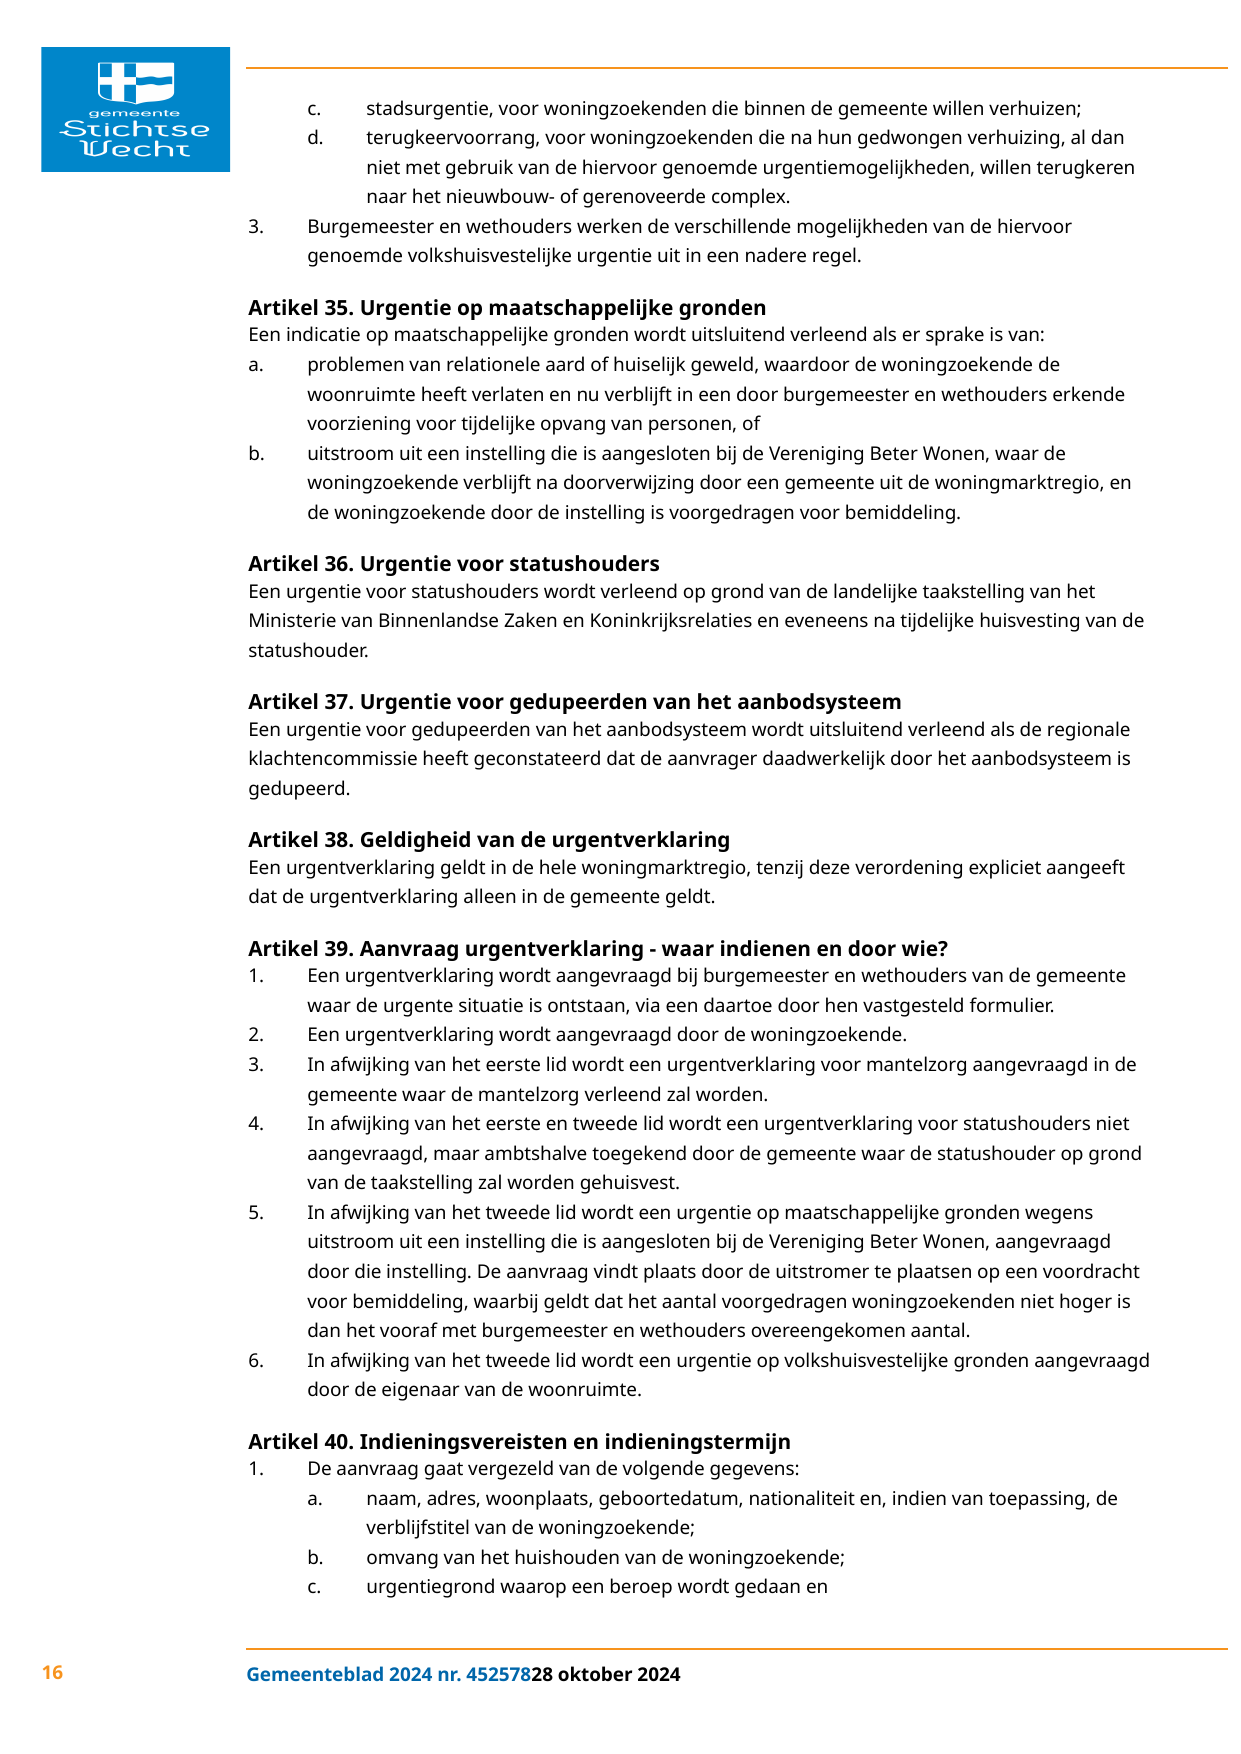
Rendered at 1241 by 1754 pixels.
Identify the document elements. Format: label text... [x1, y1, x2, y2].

text Artikel 39. Aanvraag urgentverklaring - waar indienen en door wie? [248, 934, 1152, 962]
list De aanvraag gaat vergezeld van de volgende gegevens: [248, 1455, 1152, 1481]
picture [137, 63, 174, 103]
text Een urgentie voor statushouders wordt verleend op grond van de landelijke taakstelling van het Ministerie van Binnenlandse Zaken en Koninkrijksrelaties en eveneens na tijdelijke huisvesting van de statushouder. [248, 578, 1152, 663]
text Artikel 36. Urgentie voor statushouders [248, 549, 1152, 578]
text Een urgentie voor gedupeerden van het aanbodsysteem wordt uitsluitend verleend als de regionale klachtencommissie heeft geconstateerd dat de aanvrager daadwerkelijk door het aanbodsysteem is gedupeerd. [248, 716, 1152, 801]
list naam, adres, woonplaats, geboortedatum, nationaliteit en, indien van toepassing, de verblijfstitel van de woningzoekende; [307, 1485, 1152, 1540]
text Artikel 37. Urgentie voor gedupeerden van het aanbodsysteem [248, 687, 1152, 716]
list In afwijking van het tweede lid wordt een urgentie op volkshuisvestelijke gronden aangevraagd door de eigenaar van de woonruimte. [248, 1347, 1152, 1402]
text Een indicatie op maatschappelijke gronden wordt uitsluitend verleend als er sprake is van: [248, 322, 1152, 347]
list Burgemeester en wethouders werken de verschillende mogelijkheden van de hiervoor genoemde volkshuisvestelijke urgentie uit in een nadere regel. [248, 213, 1152, 268]
list Een urgentverklaring wordt aangevraagd bij burgemeester en wethouders van de gemeente waar de urgente situatie is ontstaan, via een daartoe door hen vastgesteld formulier. [248, 962, 1152, 1018]
text Artikel 38. Geldigheid van de urgentverklaring [248, 826, 1152, 854]
list uitstroom uit een instelling die is aangesloten bij de Vereniging Beter Wonen, waar de woningzoekende verblijft na doorverwijzing door een gemeente uit de woningmarktregio, en de woningzoekende door de instelling is voorgedragen voor bemiddeling. [248, 440, 1152, 525]
picture [99, 63, 135, 101]
list stadsurgentie, voor woningzoekenden die binnen de gemeente willen verhuizen; [307, 95, 1152, 121]
list In afwijking van het eerste en tweede lid wordt een urgentverklaring voor statushouders niet aangevraagd, maar ambtshalve toegekend door de gemeente waar de statushouder op grond van de taakstelling zal worden gehuisvest. [248, 1110, 1152, 1195]
text Een urgentverklaring geldt in de hele woningmarktregio, tenzij deze verordening expliciet aangeeft dat de urgentverklaring alleen in de gemeente geldt. [248, 854, 1152, 909]
list omvang van het huishouden van de woningzoekende; [307, 1544, 1152, 1570]
list In afwijking van het eerste lid wordt een urgentverklaring voor mantelzorg aangevraagd in de gemeente waar de mantelzorg verleend zal worden. [248, 1051, 1152, 1106]
text Artikel 40. Indieningsvereisten en indieningstermijn [248, 1427, 1152, 1455]
list terugkeervoorrang, voor woningzoekenden die na hun gedwongen verhuizing, al dan niet met gebruik van de hiervoor genoemde urgentiemogelijkheden, willen terugkeren naar het nieuwbouw- of gerenoveerde complex. [307, 124, 1152, 209]
list Een urgentverklaring wordt aangevraagd door de woningzoekende. [248, 1022, 1152, 1047]
list urgentiegrond waarop een beroep wordt gedaan en [307, 1574, 1152, 1599]
list problemen van relationele aard of huiselijk geweld, waardoor de woningzoekende de woonruimte heeft verlaten en nu verblijft in een door burgemeester en wethouders erkende voorziening voor tijdelijke opvang van personen, of [248, 351, 1152, 436]
list In afwijking van het tweede lid wordt een urgentie op maatschappelijke gronden wegens uitstroom uit een instelling die is aangesloten bij de Vereniging Beter Wonen, aangevraagd door die instelling. De aanvraag vindt plaats door de uitstromer te plaatsen op een voordracht voor bemiddeling, waarbij geldt dat het aantal voorgedragen woningzoekenden niet hoger is dan het vooraf met burgemeester en wethouders overeengekomen aantal. [248, 1199, 1152, 1343]
text Artikel 35. Urgentie op maatschappelijke gronden [248, 293, 1152, 322]
